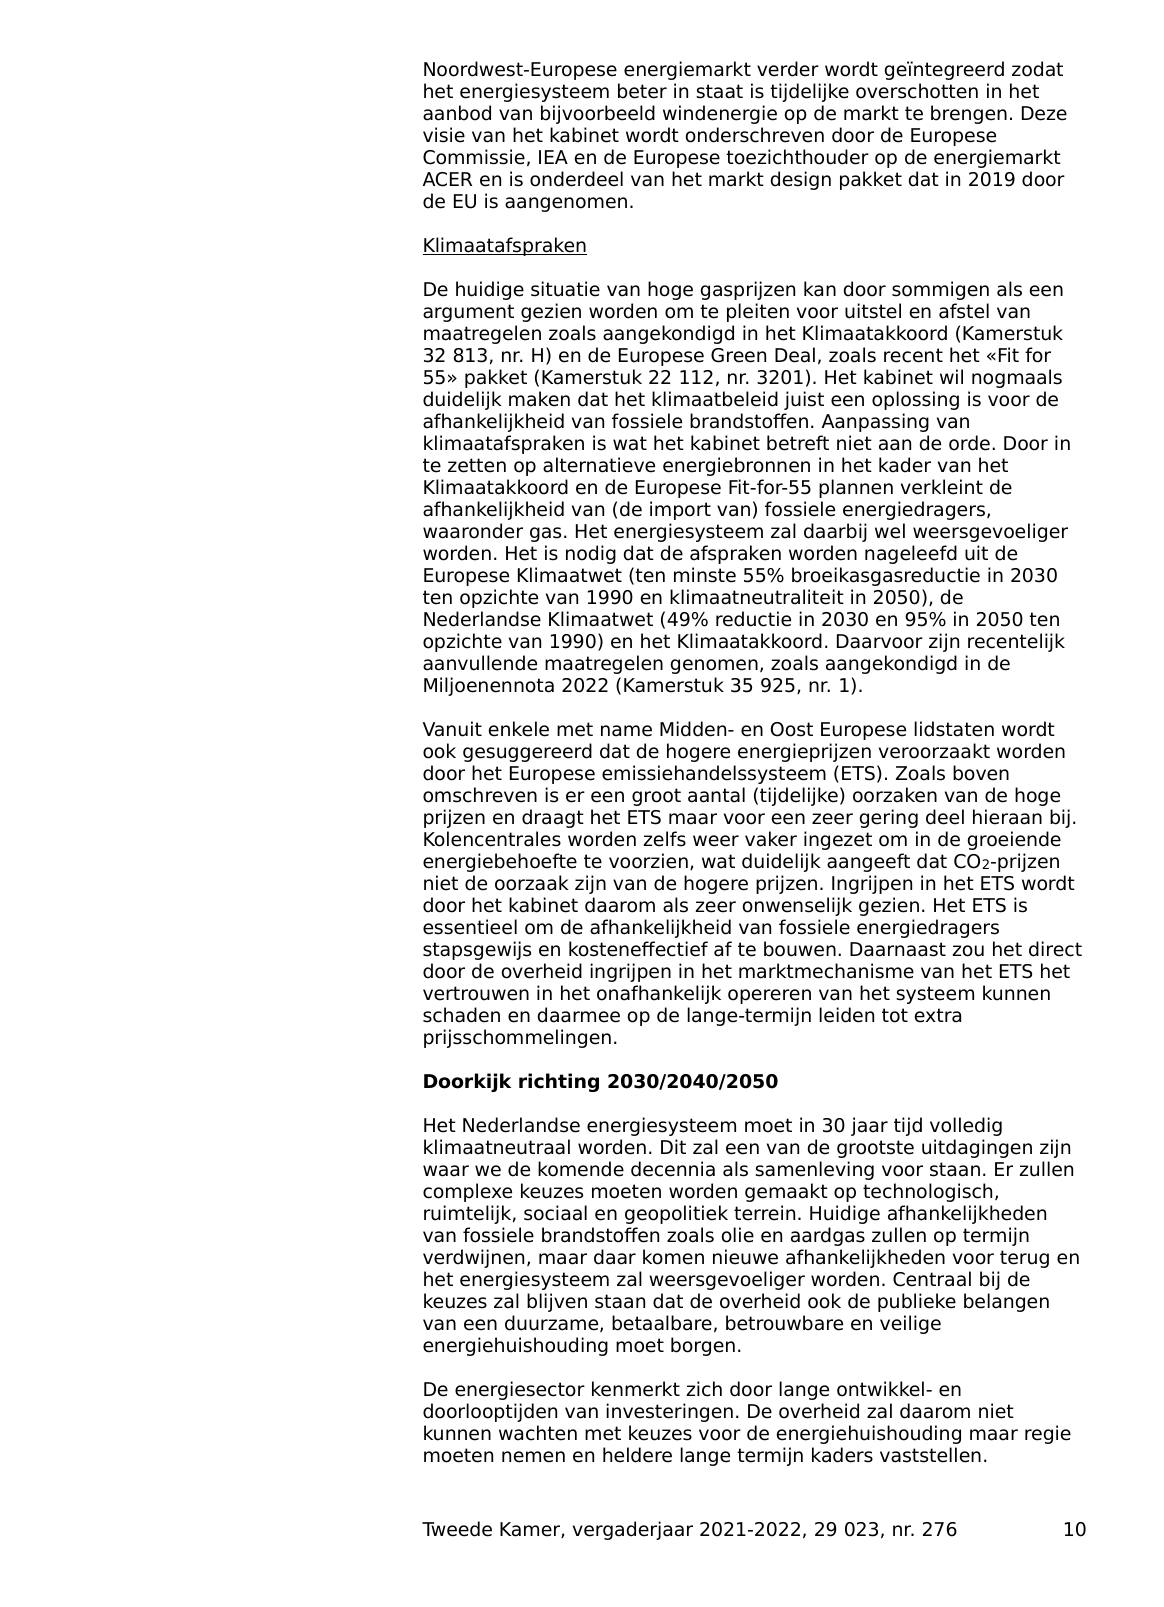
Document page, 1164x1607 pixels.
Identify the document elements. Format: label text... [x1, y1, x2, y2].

text Vanuit enkele met name Midden- en Oost Europese lidstaten wordt ook gesuggereerd dat de hogere energieprijzen veroorzaakt worden door het Europese emissiehandelssysteem (ETS). Zoals boven omschreven is er een groot aantal (tijdelijke) oorzaken van de hoge prijzen en draagt het ETS maar voor een zeer gering deel hieraan bij. Kolencentrales worden zelfs weer vaker ingezet om in de groeiende energiebehoefte te voorzien, wat duidelijk aangeeft dat CO2-prijzen niet de oorzaak zijn van de hogere prijzen. Ingrijpen in het ETS wordt door het kabinet daarom als zeer onwenselijk gezien. Het ETS is essentieel om de afhankelijkheid van fossiele energiedragers stapsgewijs en kosteneffectief af te bouwen. Daarnaast zou het direct door de overheid ingrijpen in het marktmechanisme van het ETS het vertrouwen in het onafhankelijk opereren van het systeem kunnen schaden en daarmee op de lange-termijn leiden tot extra prijsschommelingen. [422, 719, 1087, 1049]
text Het Nederlandse energiesysteem moet in 30 jaar tijd volledig klimaatneutraal worden. Dit zal een van de grootste uitdagingen zijn waar we de komende decennia als samenleving voor staan. Er zullen complexe keuzes moeten worden gemaakt op technologisch, ruimtelijk, sociaal en geopolitiek terrein. Huidige afhankelijkheden van fossiele brandstoffen zoals olie en aardgas zullen op termijn verdwijnen, maar daar komen nieuwe afhankelijkheden voor terug en het energiesysteem zal weersgevoeliger worden. Centraal bij de keuzes zal blijven staan dat de overheid ook de publieke belangen van een duurzame, betaalbare, betrouwbare en veilige energiehuishouding moet borgen. [422, 1115, 1087, 1357]
text De huidige situatie van hoge gasprijzen kan door sommigen als een argument gezien worden om te pleiten voor uitstel en afstel van maatregelen zoals aangekondigd in het Klimaatakkoord (Kamerstuk 32 813, nr. H) en de Europese Green Deal, zoals recent het «Fit for 55» pakket (Kamerstuk 22 112, nr. 3201). Het kabinet wil nogmaals duidelijk maken dat het klimaatbeleid juist een oplossing is voor de afhankelijkheid van fossiele brandstoffen. Aanpassing van klimaatafspraken is wat het kabinet betreft niet aan de orde. Door in te zetten op alternatieve energiebronnen in het kader van het Klimaatakkoord en de Europese Fit-for-55 plannen verkleint de afhankelijkheid van (de import van) fossiele energiedragers, waaronder gas. Het energiesysteem zal daarbij wel weersgevoeliger worden. Het is nodig dat de afspraken worden nageleefd uit de Europese Klimaatwet (ten minste 55% broeikasgasreductie in 2030 ten opzichte van 1990 en klimaatneutraliteit in 2050), de Nederlandse Klimaatwet (49% reductie in 2030 en 95% in 2050 ten opzichte van 1990) en het Klimaatakkoord. Daarvoor zijn recentelijk aanvullende maatregelen genomen, zoals aangekondigd in de Miljoenennota 2022 (Kamerstuk 35 925, nr. 1). [422, 279, 1087, 697]
text Noordwest-Europese energiemarkt verder wordt geïntegreerd zodat het energiesysteem beter in staat is tijdelijke overschotten in het aanbod van bijvoorbeeld windenergie op de markt te brengen. Deze visie van het kabinet wordt onderschreven door de Europese Commissie, IEA en de Europese toezichthouder op de energiemarkt ACER en is onderdeel van het markt design pakket dat in 2019 door de EU is aangenomen. [422, 59, 1087, 213]
subtitle Klimaatafspraken [422, 235, 1087, 257]
text De energiesector kenmerkt zich door lange ontwikkel- en doorlooptijden van investeringen. De overheid zal daarom niet kunnen wachten met keuzes voor de energiehuishouding maar regie moeten nemen en heldere lange termijn kaders vaststellen. [422, 1379, 1087, 1467]
subtitle Doorkijk richting 2030/2040/2050 [422, 1071, 1087, 1093]
